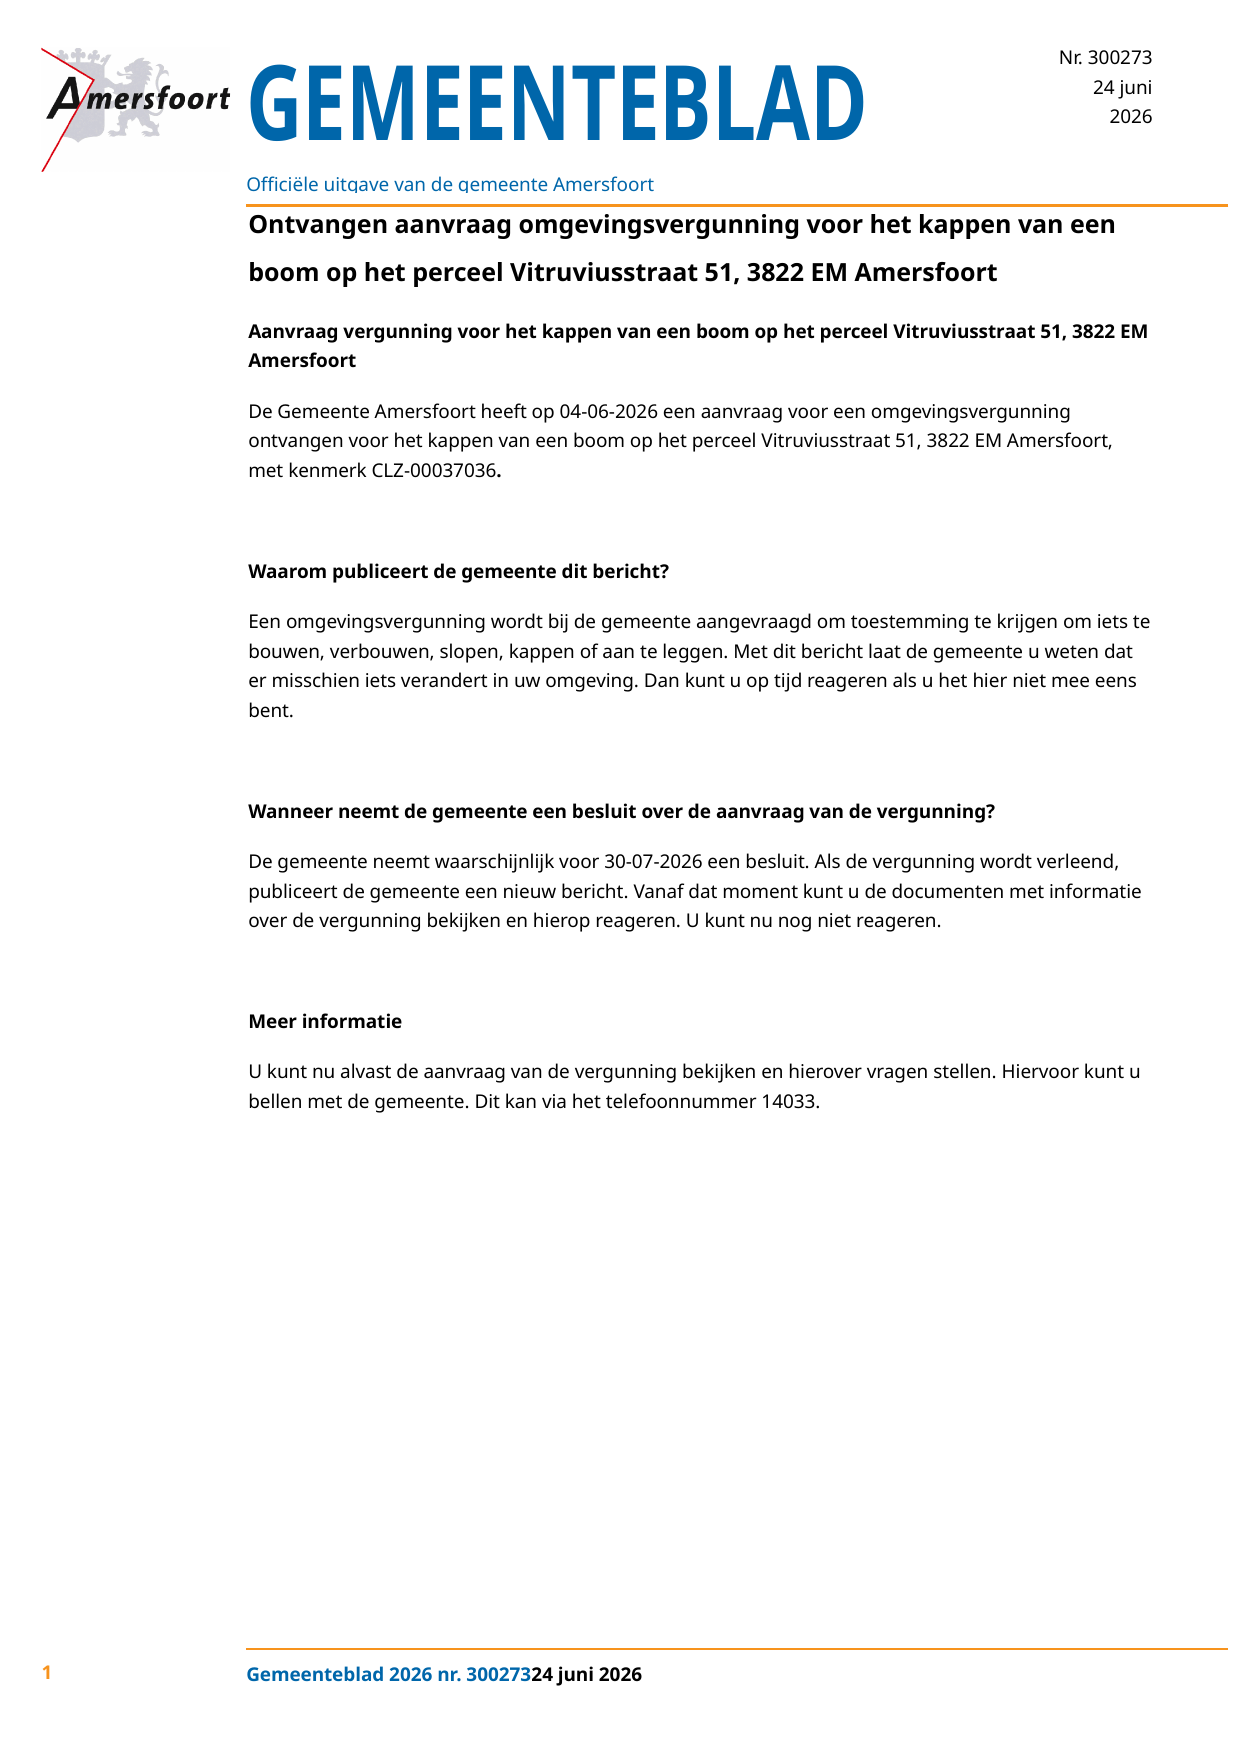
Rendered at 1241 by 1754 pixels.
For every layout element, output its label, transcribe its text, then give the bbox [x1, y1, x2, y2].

text De Gemeente Amersfoort heeft op 04-06-2026 een aanvraag voor een omgevingsvergunning ontvangen voor het kappen van een boom op het perceel Vitruviusstraat 51, 3822 EM Amersfoort, met kenmerk CLZ-00037036. [248, 398, 1152, 483]
text Aanvraag vergunning voor het kappen van een boom op het perceel Vitruviusstraat 51, 3822 EM Amersfoort [248, 318, 1152, 373]
text De gemeente neemt waarschijnlijk voor 30-07-2026 een besluit. Als de vergunning wordt verleend, publiceert de gemeente een nieuw bericht. Vanaf dat moment kunt u de documenten met informatie over de vergunning bekijken en hierop reageren. U kunt nu nog niet reageren. [248, 848, 1152, 933]
text Meer informatie [248, 1008, 1152, 1034]
text Wanneer neemt de gemeente een besluit over de aanvraag van de vergunning? [248, 798, 1152, 824]
text Waarom publiceert de gemeente dit bericht? [248, 558, 1152, 584]
text Ontvangen aanvraag omgevingsvergunning voor het kappen van een boom op het perceel Vitruviusstraat 51, 3822 EM Amersfoort [248, 207, 1152, 288]
text U kunt nu alvast de aanvraag van de vergunning bekijken en hierover vragen stellen. Hiervoor kunt u bellen met de gemeente. Dit kan via het telefoonnummer 14033. [248, 1059, 1152, 1114]
text Een omgevingsvergunning wordt bij de gemeente aangevraagd om toestemming te krijgen om iets te bouwen, verbouwen, slopen, kappen of aan te leggen. Met dit bericht laat de gemeente u weten dat er misschien iets verandert in uw omgeving. Dan kunt u op tijd reageren als u het hier niet mee eens bent. [248, 608, 1152, 723]
picture [41, 47, 231, 172]
